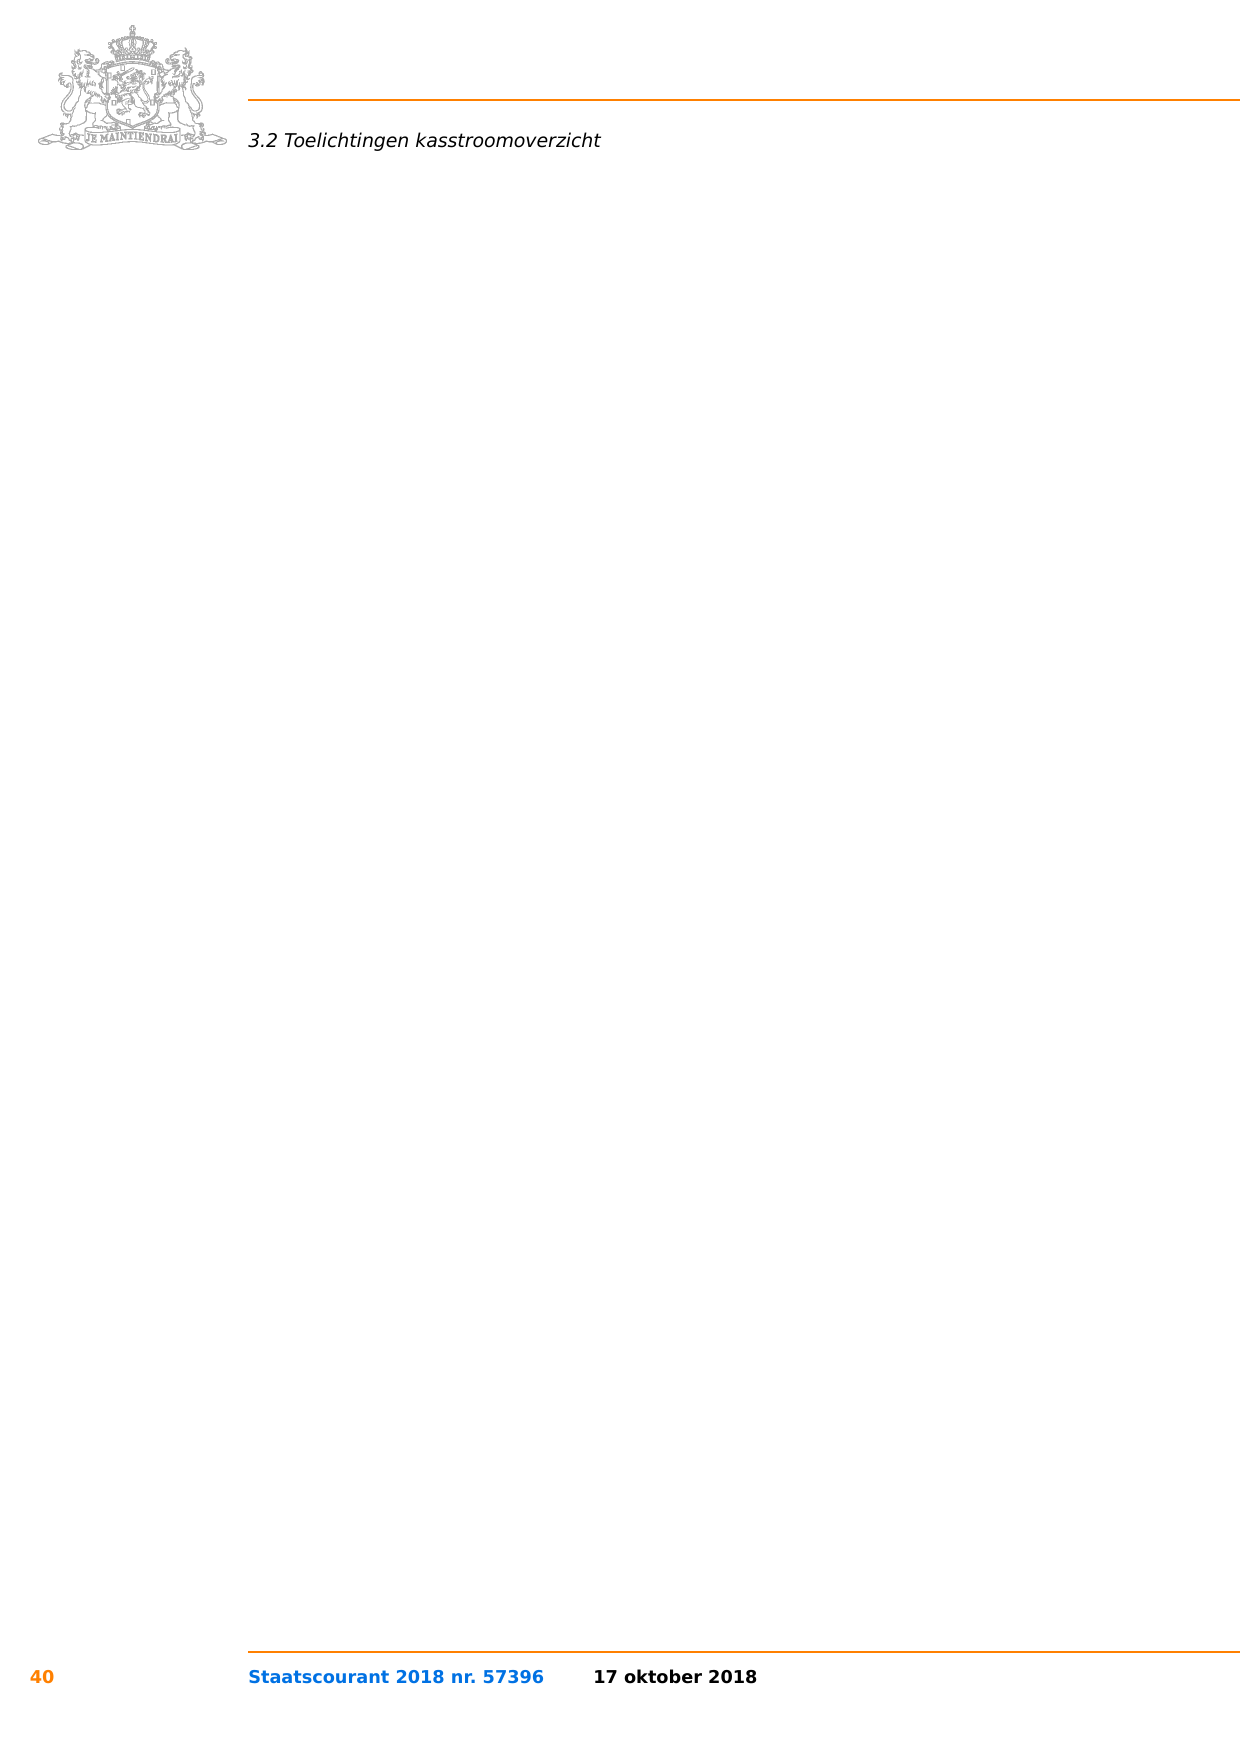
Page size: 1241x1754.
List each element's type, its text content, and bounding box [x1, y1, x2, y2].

picture [38, 25, 227, 150]
subtitle 3.2 Toelichtingen kasstroomoverzicht [248, 130, 1163, 152]
